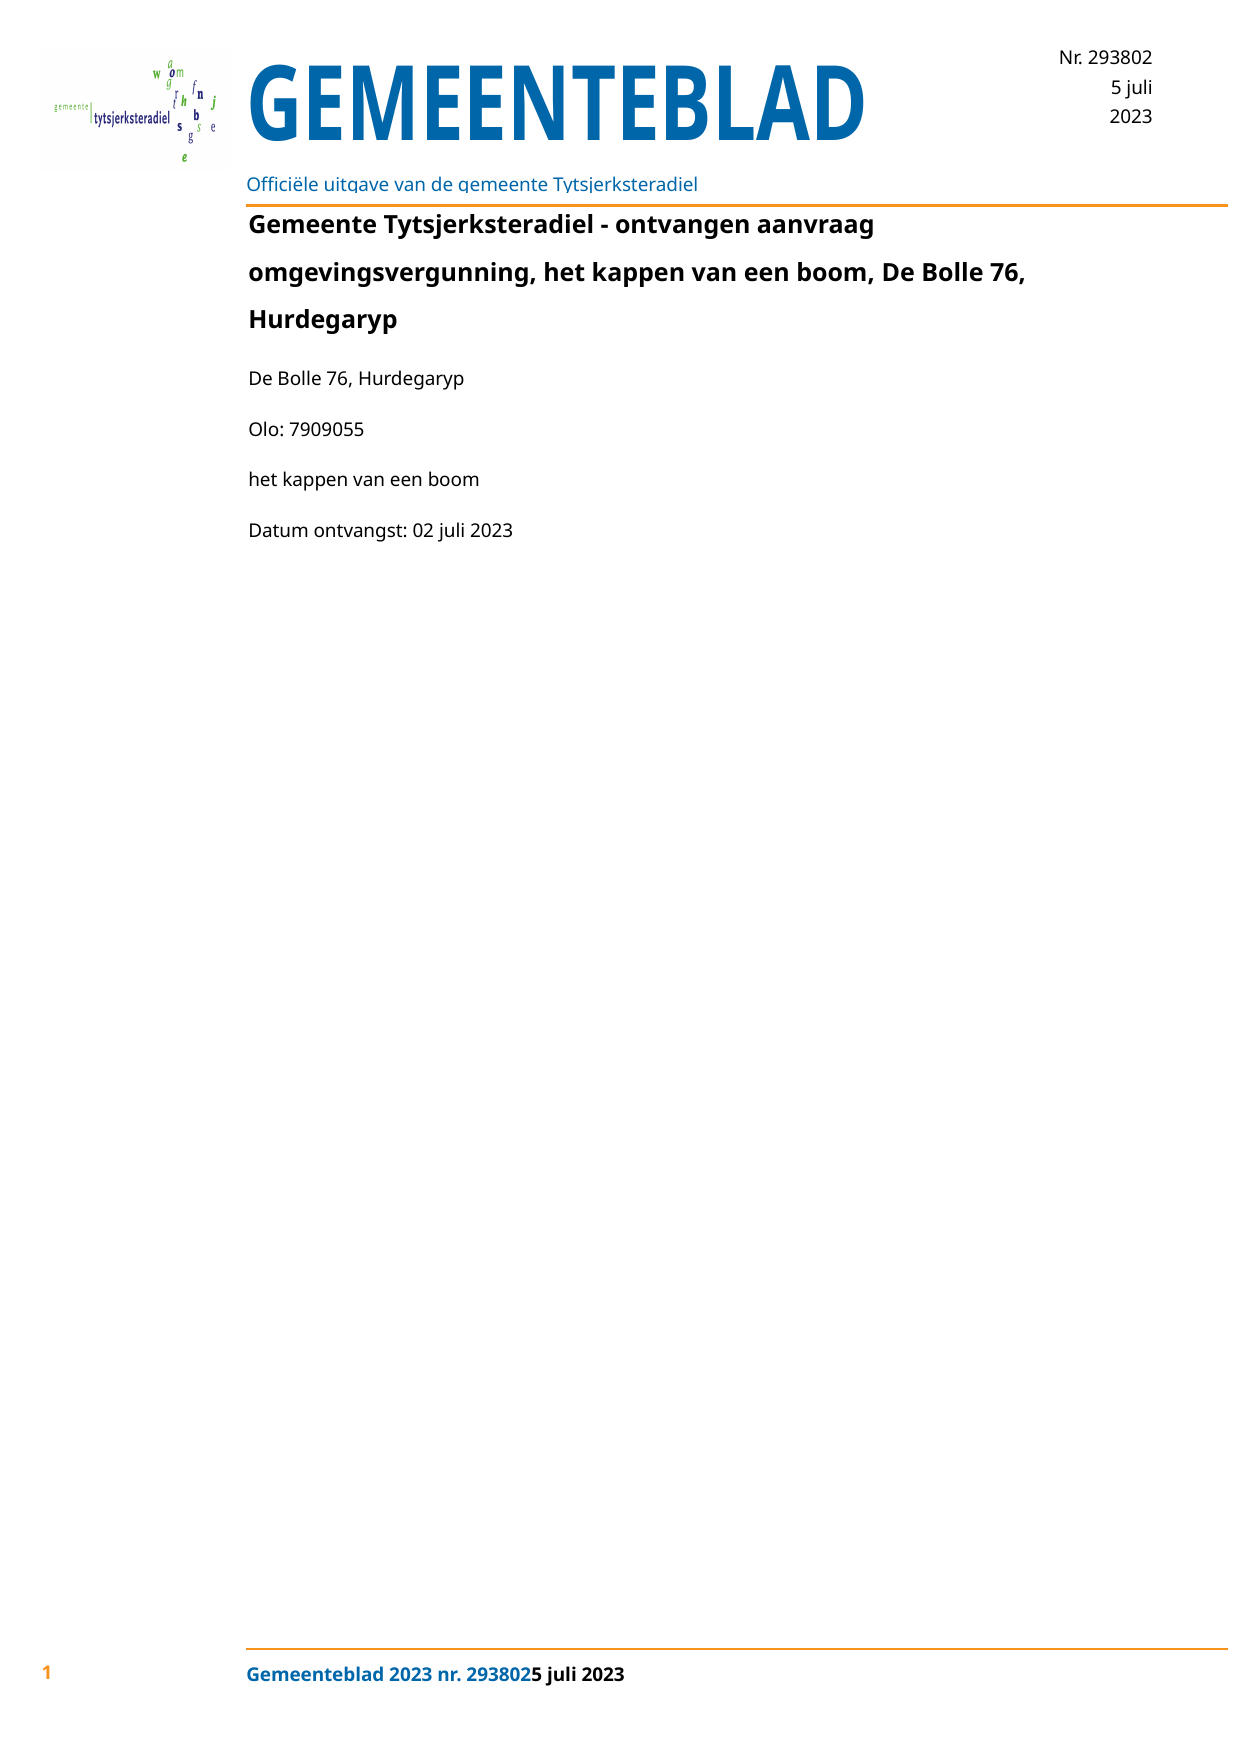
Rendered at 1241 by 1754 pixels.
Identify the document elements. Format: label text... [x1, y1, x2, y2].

text De Bolle 76, Hurdegaryp [248, 366, 1152, 391]
text Olo: 7909055 [248, 416, 1152, 442]
text het kappen van een boom [248, 466, 1152, 492]
text Gemeente Tytsjerksteradiel - ontvangen aanvraag omgevingsvergunning, het kappen van een boom, De Bolle 76, Hurdegaryp [248, 207, 1152, 336]
text Datum ontvangst: 02 juli 2023 [248, 517, 1152, 542]
picture [41, 47, 231, 172]
